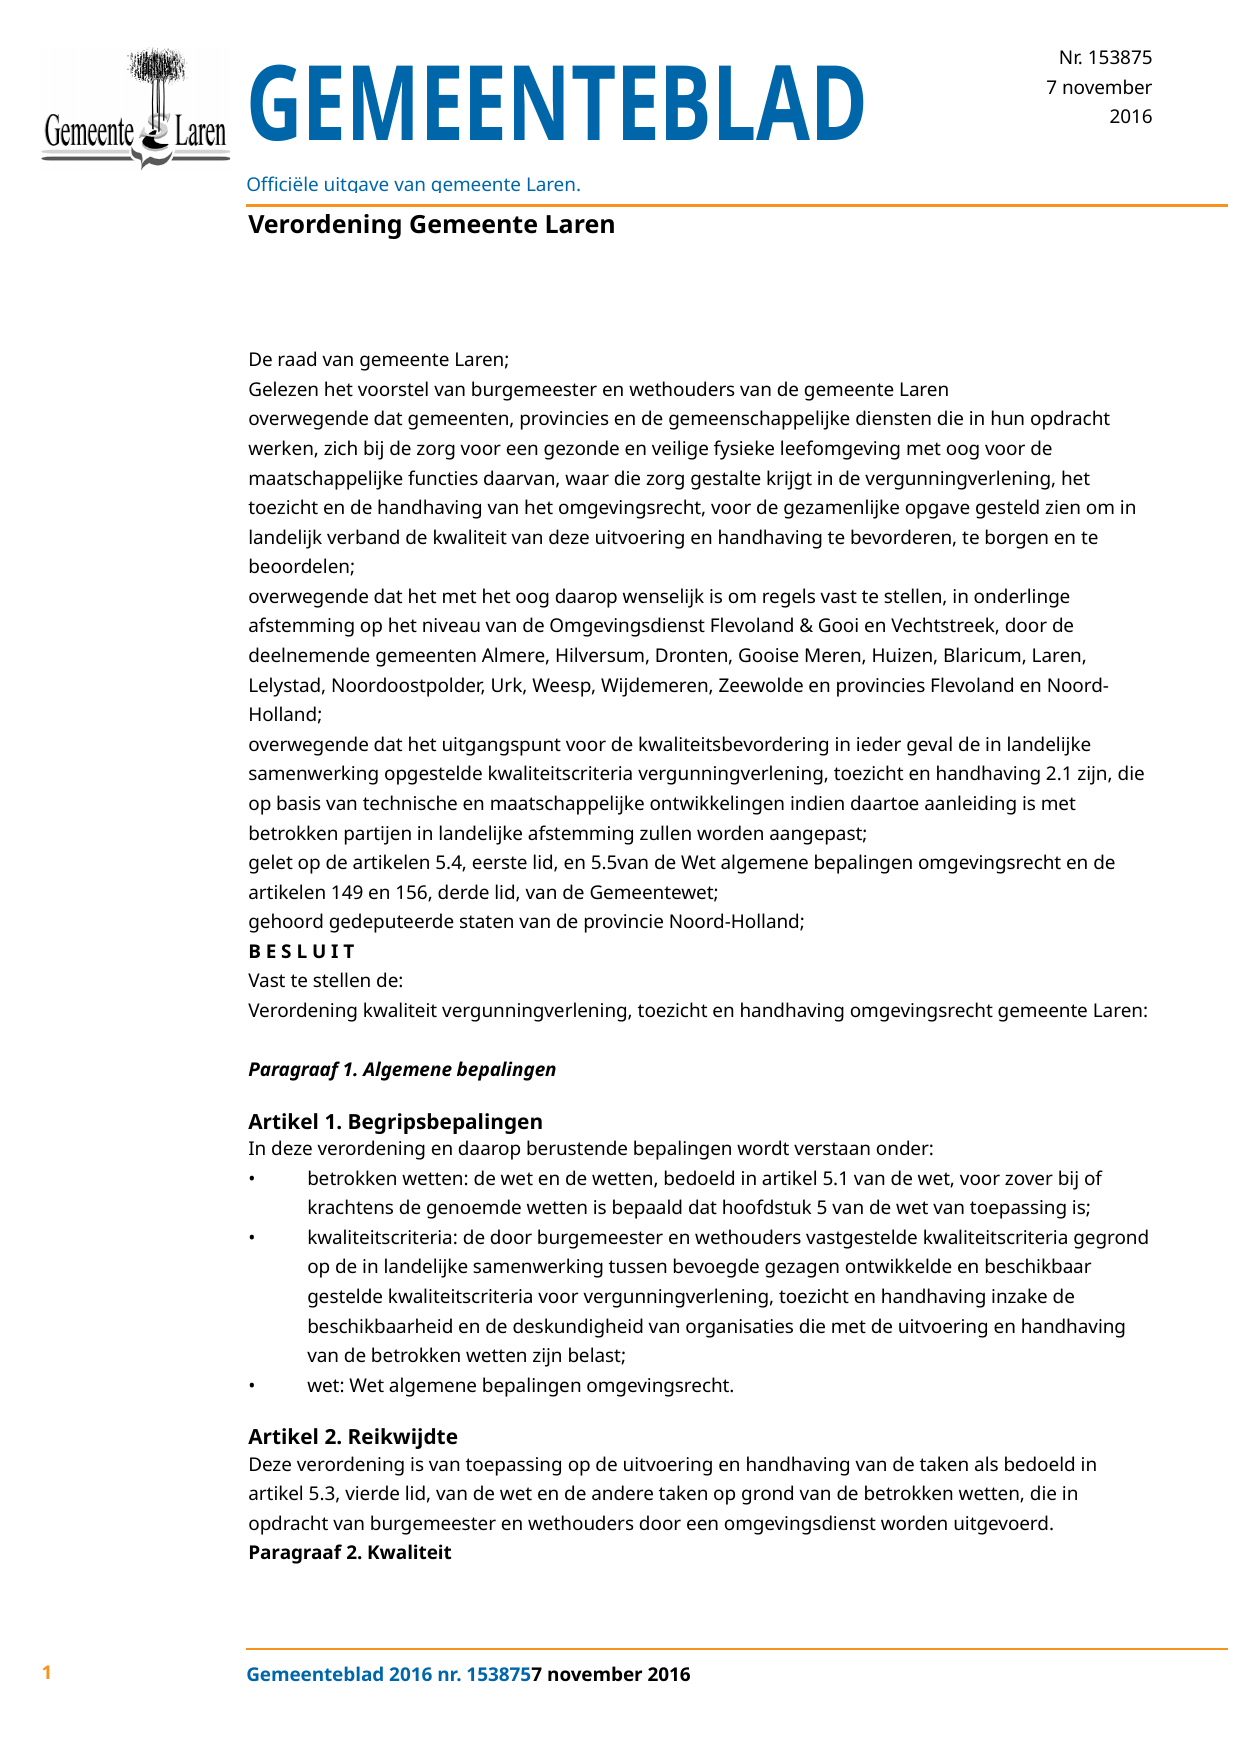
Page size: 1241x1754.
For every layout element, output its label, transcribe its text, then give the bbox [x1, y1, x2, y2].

list betrokken wetten: de wet en de wetten, bedoeld in artikel 5.1 van de wet, voor zover bij of krachtens de genoemde wetten is bepaald dat hoofdstuk 5 van de wet van toepassing is; [248, 1165, 1152, 1220]
picture [41, 47, 231, 172]
text Artikel 2. Reikwijdte [248, 1422, 1152, 1451]
list wet: Wet algemene bepalingen omgevingsrecht. [248, 1372, 1152, 1398]
text gelet op de artikelen 5.4, eerste lid, en 5.5van de Wet algemene bepalingen omgevingsrecht en de artikelen 149 en 156, derde lid, van de Gemeentewet; [248, 849, 1152, 905]
text Paragraaf 2. Kwaliteit [248, 1539, 1152, 1565]
text Vast te stellen de: [248, 968, 1152, 993]
text Deze verordening is van toepassing op de uitvoering en handhaving van de taken als bedoeld in artikel 5.3, vierde lid, van de wet en de andere taken op grond van de betrokken wetten, die in opdracht van burgemeester en wethouders door een omgevingsdienst worden uitgevoerd. [248, 1451, 1152, 1536]
text De raad van gemeente Laren; [248, 346, 1152, 372]
text B E S L U I T [248, 938, 1152, 964]
text Paragraaf 1. Algemene bepalingen [248, 1056, 1152, 1082]
text In deze verordening en daarop berustende bepalingen wordt verstaan onder: [248, 1135, 1152, 1161]
text overwegende dat het met het oog daarop wenselijk is om regels vast te stellen, in onderlinge afstemming op het niveau van de Omgevingsdienst Flevoland & Gooi en Vechtstreek, door de deelnemende gemeenten Almere, Hilversum, Dronten, Gooise Meren, Huizen, Blaricum, Laren, Lelystad, Noordoostpolder, Urk, Weesp, Wijdemeren, Zeewolde en provincies Flevoland en Noord-Holland; [248, 583, 1152, 727]
text Artikel 1. Begripsbepalingen [248, 1107, 1152, 1135]
text Gelezen het voorstel van burgemeester en wethouders van de gemeente Laren [248, 376, 1152, 402]
list kwaliteitscriteria: de door burgemeester en wethouders vastgestelde kwaliteitscriteria gegrond op de in landelijke samenwerking tussen bevoegde gezagen ontwikkelde en beschikbaar gestelde kwaliteitscriteria voor vergunningverlening, toezicht en handhaving inzake de beschikbaarheid en de deskundigheid van organisaties die met de uitvoering en handhaving van de betrokken wetten zijn belast; [248, 1224, 1152, 1368]
text Verordening kwaliteit vergunningverlening, toezicht en handhaving omgevingsrecht gemeente Laren: [248, 997, 1152, 1023]
text overwegende dat het uitgangspunt voor de kwaliteitsbevordering in ieder geval de in landelijke samenwerking opgestelde kwaliteitscriteria vergunningverlening, toezicht en handhaving 2.1 zijn, die op basis van technische en maatschappelijke ontwikkelingen indien daartoe aanleiding is met betrokken partijen in landelijke afstemming zullen worden aangepast; [248, 731, 1152, 846]
text Verordening Gemeente Laren [248, 207, 1152, 241]
text overwegende dat gemeenten, provincies en de gemeenschappelijke diensten die in hun opdracht werken, zich bij de zorg voor een gezonde en veilige fysieke leefomgeving met oog voor de maatschappelijke functies daarvan, waar die zorg gestalte krijgt in de vergunningverlening, het toezicht en de handhaving van het omgevingsrecht, voor de gezamenlijke opgave gesteld zien om in landelijk verband de kwaliteit van deze uitvoering en handhaving te bevorderen, te borgen en te beoordelen; [248, 406, 1152, 579]
text gehoord gedeputeerde staten van de provincie Noord-Holland; [248, 908, 1152, 934]
